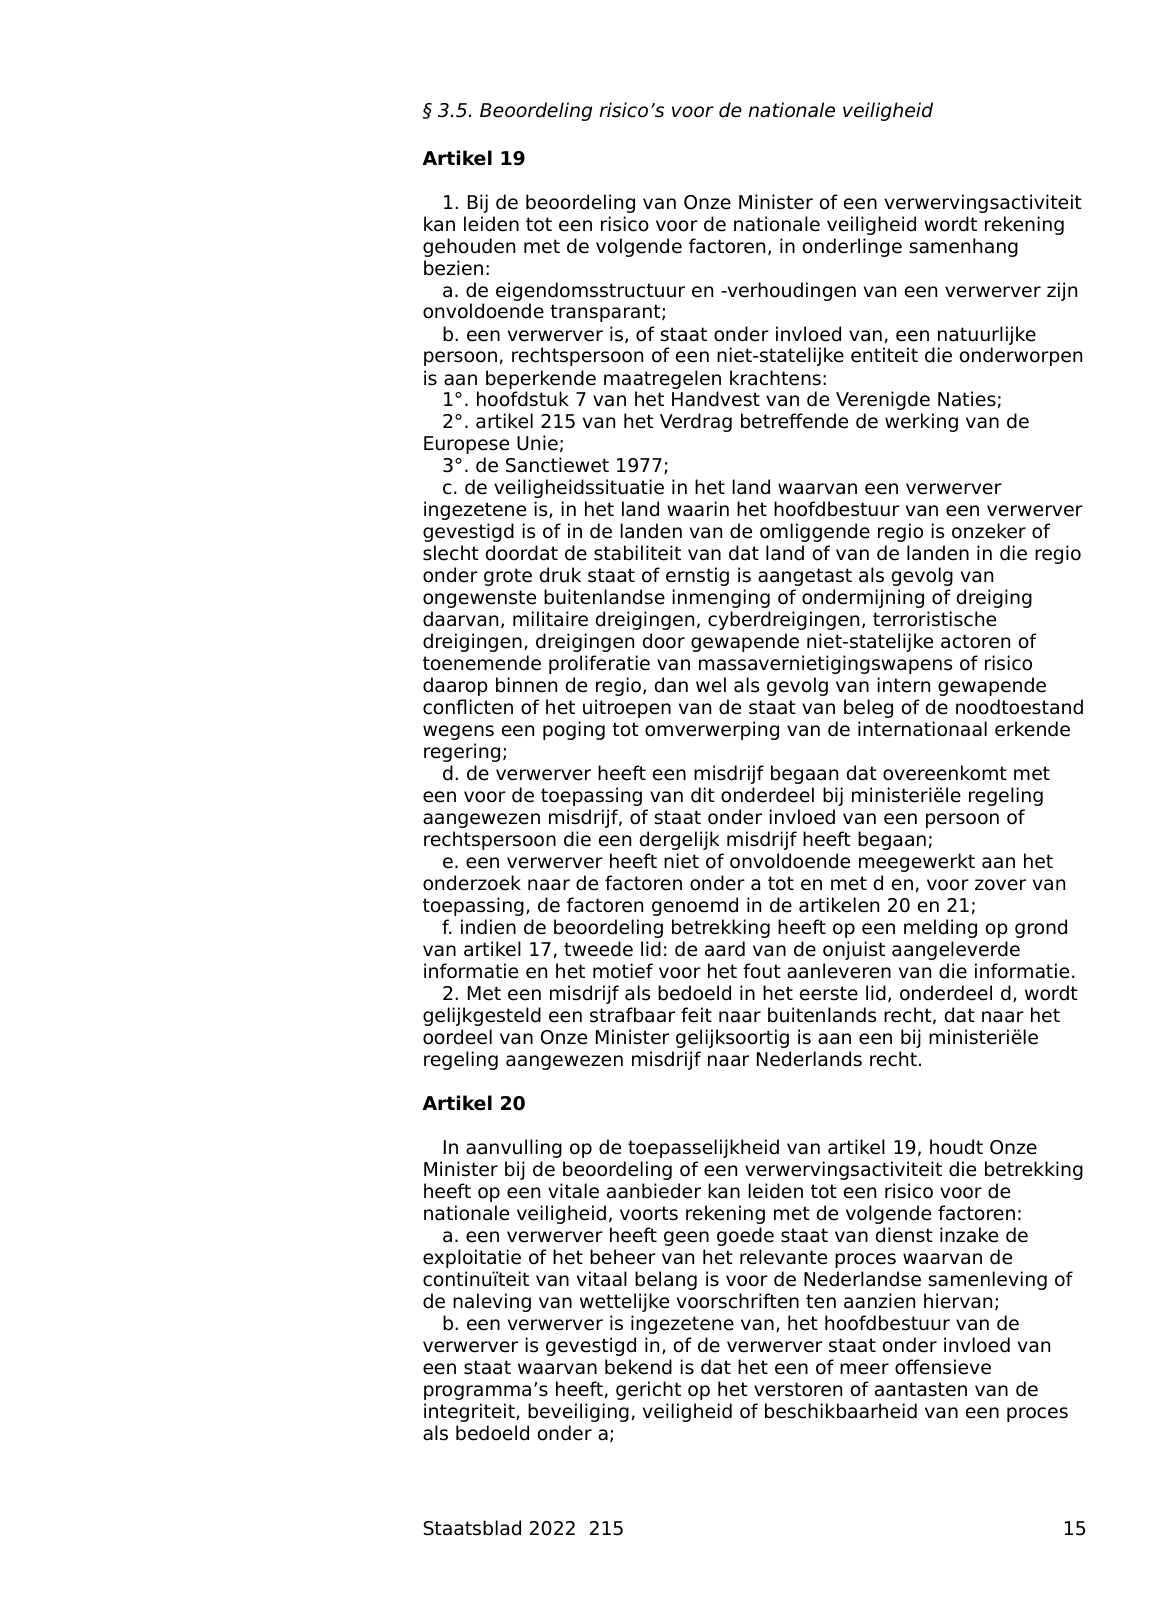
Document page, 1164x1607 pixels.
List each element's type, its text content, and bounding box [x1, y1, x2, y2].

text 3°. de Sanctiewet 1977; [422, 455, 1087, 477]
text e. een verwerver heeft niet of onvoldoende meegewerkt aan het onderzoek naar de factoren onder a tot en met d en, voor zover van toepassing, de factoren genoemd in de artikelen 20 en 21; [422, 851, 1087, 917]
text a. een verwerver heeft geen goede staat van dienst inzake de exploitatie of het beheer van het relevante proces waarvan de continuïteit van vitaal belang is voor de Nederlandse samenleving of de naleving van wettelijke voorschriften ten aanzien hiervan; [422, 1225, 1087, 1313]
text c. de veiligheidssituatie in het land waarvan een verwerver ingezetene is, in het land waarin het hoofdbestuur van een verwerver gevestigd is of in de landen van de omliggende regio is onzeker of slecht doordat de stabiliteit van dat land of van de landen in die regio onder grote druk staat of ernstig is aangetast als gevolg van ongewenste buitenlandse inmenging of ondermijning of dreiging daarvan, militaire dreigingen, cyberdreigingen, terroristische dreigingen, dreigingen door gewapende niet-statelijke actoren of toenemende proliferatie van massavernietigingswapens of risico daarop binnen de regio, dan wel als gevolg van intern gewapende conflicten of het uitroepen van de staat van beleg of de noodtoestand wegens een poging tot omverwerping van de internationaal erkende regering; [422, 477, 1087, 763]
text a. de eigendomsstructuur en -verhoudingen van een verwerver zijn onvoldoende transparant; [422, 279, 1087, 323]
text b. een verwerver is ingezetene van, het hoofdbestuur van de verwerver is gevestigd in, of de verwerver staat onder invloed van een staat waarvan bekend is dat het een of meer offensieve programma’s heeft, gericht op het verstoren of aantasten van de integriteit, beveiliging, veiligheid of beschikbaarheid van een proces als bedoeld onder a; [422, 1313, 1087, 1445]
text In aanvulling op de toepasselijkheid van artikel 19, houdt Onze Minister bij de beoordeling of een verwervingsactiviteit die betrekking heeft op een vitale aanbieder kan leiden tot een risico voor de nationale veiligheid, voorts rekening met de volgende factoren: [422, 1137, 1087, 1225]
subtitle Artikel 20 [422, 1093, 1087, 1115]
subtitle § 3.5. Beoordeling risico’s voor de nationale veiligheid [422, 100, 1087, 122]
text 1°. hoofdstuk 7 van het Handvest van de Verenigde Naties; [422, 389, 1087, 411]
text 2°. artikel 215 van het Verdrag betreffende de werking van de Europese Unie; [422, 411, 1087, 455]
text f. indien de beoordeling betrekking heeft op een melding op grond van artikel 17, tweede lid: de aard van de onjuist aangeleverde informatie en het motief voor het fout aanleveren van die informatie. [422, 917, 1087, 983]
text b. een verwerver is, of staat onder invloed van, een natuurlijke persoon, rechtspersoon of een niet-statelijke entiteit die onderworpen is aan beperkende maatregelen krachtens: [422, 323, 1087, 389]
text d. de verwerver heeft een misdrijf begaan dat overeenkomt met een voor de toepassing van dit onderdeel bij ministeriële regeling aangewezen misdrijf, of staat onder invloed van een persoon of rechtspersoon die een dergelijk misdrijf heeft begaan; [422, 763, 1087, 851]
subtitle Artikel 19 [422, 147, 1087, 169]
text 2. Met een misdrijf als bedoeld in het eerste lid, onderdeel d, wordt gelijkgesteld een strafbaar feit naar buitenlands recht, dat naar het oordeel van Onze Minister gelijksoortig is aan een bij ministeriële regeling aangewezen misdrijf naar Nederlands recht. [422, 983, 1087, 1071]
text 1. Bij de beoordeling van Onze Minister of een verwervingsactiviteit kan leiden tot een risico voor de nationale veiligheid wordt rekening gehouden met de volgende factoren, in onderlinge samenhang bezien: [422, 192, 1087, 279]
